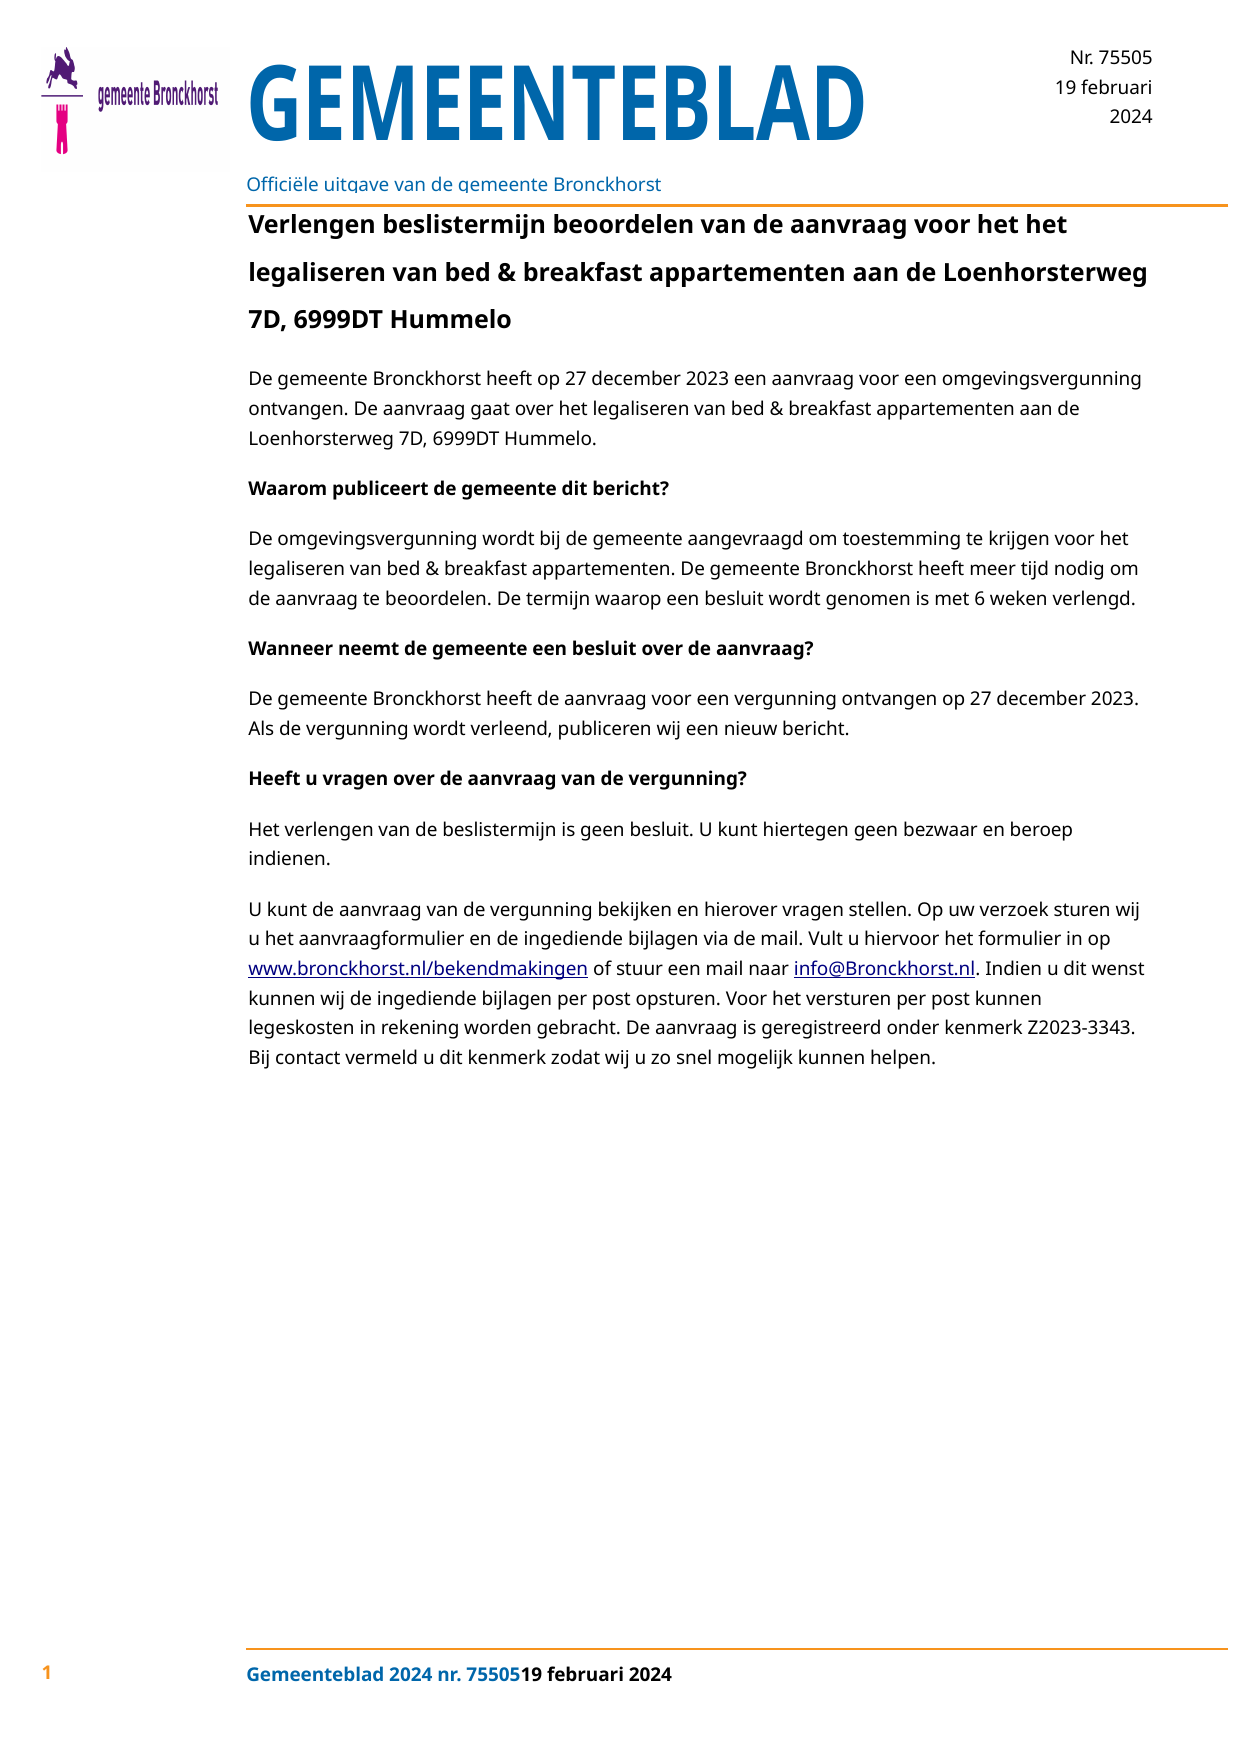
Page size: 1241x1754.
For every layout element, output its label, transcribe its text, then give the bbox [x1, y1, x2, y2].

text Heeft u vragen over de aanvraag van de vergunning? [248, 766, 1152, 791]
text Wanneer neemt de gemeente een besluit over de aanvraag? [248, 635, 1152, 661]
picture [41, 47, 231, 172]
text U kunt de aanvraag van de vergunning bekijken en hierover vragen stellen. Op uw verzoek sturen wij u het aanvraagformulier en de ingediende bijlagen via de mail. Vult u hiervoor het formulier in op www.bronckhorst.nl/bekendmakingen of stuur een mail naar info@Bronckhorst.nl. Indien u dit wenst kunnen wij de ingediende bijlagen per post opsturen. Voor het versturen per post kunnen legeskosten in rekening worden gebracht. De aanvraag is geregistreerd onder kenmerk Z2023-3343. Bij contact vermeld u dit kenmerk zodat wij u zo snel mogelijk kunnen helpen. [248, 896, 1152, 1069]
text Het verlengen van de beslistermijn is geen besluit. U kunt hiertegen geen bezwaar en beroep indienen. [248, 816, 1152, 871]
text De omgevingsvergunning wordt bij de gemeente aangevraagd om toestemming te krijgen voor het legaliseren van bed & breakfast appartementen. De gemeente Bronckhorst heeft meer tijd nodig om de aanvraag te beoordelen. De termijn waarop een besluit wordt genomen is met 6 weken verlengd. [248, 526, 1152, 610]
text Verlengen beslistermijn beoordelen van de aanvraag voor het het legaliseren van bed & breakfast appartementen aan de Loenhorsterweg 7D, 6999DT Hummelo [248, 207, 1152, 336]
text De gemeente Bronckhorst heeft de aanvraag voor een vergunning ontvangen op 27 december 2023. Als de vergunning wordt verleend, publiceren wij een nieuw bericht. [248, 686, 1152, 741]
text Waarom publiceert de gemeente dit bericht? [248, 475, 1152, 501]
text De gemeente Bronckhorst heeft op 27 december 2023 een aanvraag voor een omgevingsvergunning ontvangen. De aanvraag gaat over het legaliseren van bed & breakfast appartementen aan de Loenhorsterweg 7D, 6999DT Hummelo. [248, 366, 1152, 450]
